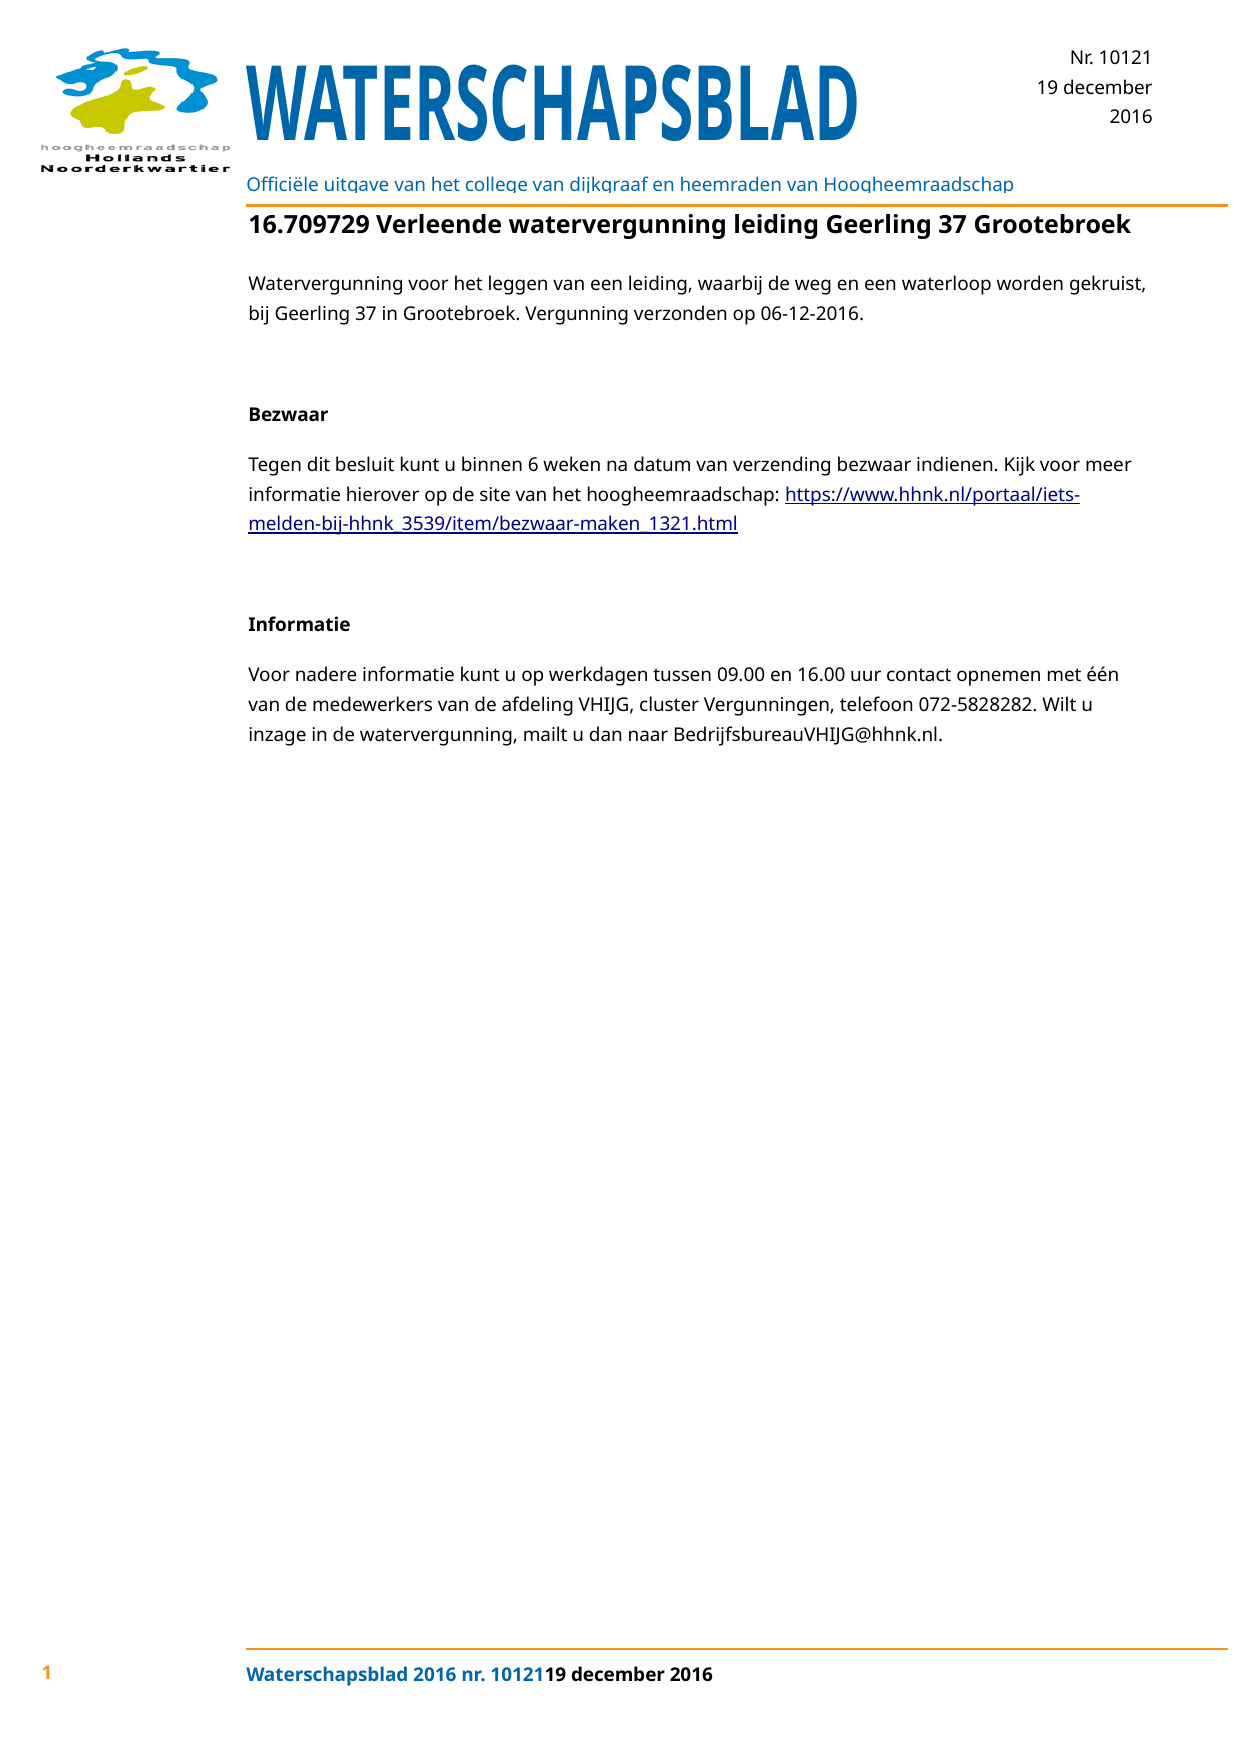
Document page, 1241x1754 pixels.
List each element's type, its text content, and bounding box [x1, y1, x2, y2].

picture [41, 47, 231, 172]
text Bezwaar [248, 401, 1152, 426]
text Voor nadere informatie kunt u op werkdagen tussen 09.00 en 16.00 uur contact opnemen met één van de medewerkers van de afdeling VHIJG, cluster Vergunningen, telefoon 072-5828282. Wilt u inzage in de watervergunning, mailt u dan naar BedrijfsbureauVHIJG@hhnk.nl. [248, 662, 1152, 746]
text 16.709729 Verleende watervergunning leiding Geerling 37 Grootebroek [248, 207, 1152, 241]
text Tegen dit besluit kunt u binnen 6 weken na datum van verzending bezwaar indienen. Kijk voor meer informatie hierover op de site van het hoogheemraadschap: https://www.hhnk.nl/portaal/iets-melden-bij-hhnk_3539/item/bezwaar-maken_1321.html [248, 451, 1152, 536]
text Informatie [248, 611, 1152, 637]
text Watervergunning voor het leggen van een leiding, waarbij de weg en een waterloop worden gekruist, bij Geerling 37 in Grootebroek. Vergunning verzonden op 06-12-2016. [248, 270, 1152, 326]
